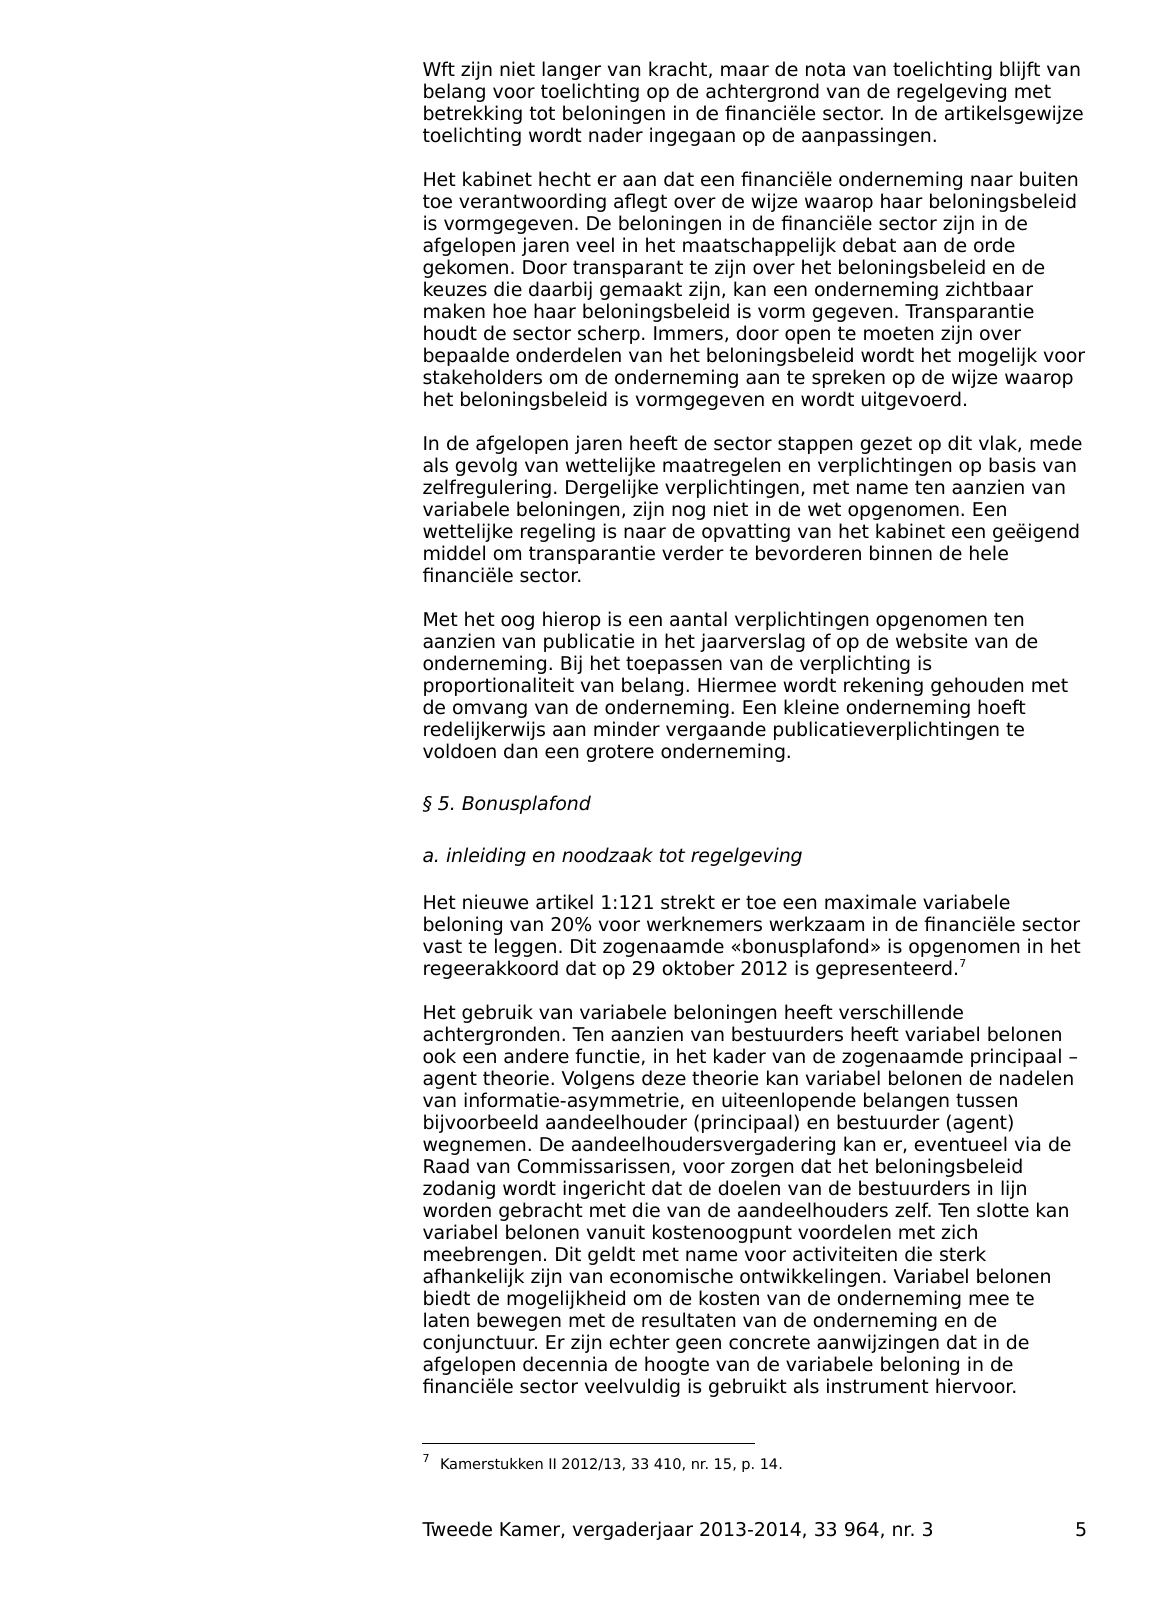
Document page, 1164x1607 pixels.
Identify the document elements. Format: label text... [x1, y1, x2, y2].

text In de afgelopen jaren heeft de sector stappen gezet op dit vlak, mede als gevolg van wettelijke maatregelen en verplichtingen op basis van zelfregulering. Dergelijke verplichtingen, met name ten aanzien van variabele beloningen, zijn nog niet in de wet opgenomen. Een wettelijke regeling is naar de opvatting van het kabinet een geëigend middel om transparantie verder te bevorderen binnen de hele financiële sector. [422, 433, 1087, 587]
text Kamerstukken II 2012/13, 33 410, nr. 15, p. 14. [422, 1452, 1087, 1474]
text Het gebruik van variabele beloningen heeft verschillende achtergronden. Ten aanzien van bestuurders heeft variabel belonen ook een andere functie, in het kader van de zogenaamde principaal – agent theorie. Volgens deze theorie kan variabel belonen de nadelen van informatie-asymmetrie, en uiteenlopende belangen tussen bijvoorbeeld aandeelhouder (principaal) en bestuurder (agent) wegnemen. De aandeelhoudersvergadering kan er, eventueel via de Raad van Commissarissen, voor zorgen dat het beloningsbeleid zodanig wordt ingericht dat de doelen van de bestuurders in lijn worden gebracht met die van de aandeelhouders zelf. Ten slotte kan variabel belonen vanuit kostenoogpunt voordelen met zich meebrengen. Dit geldt met name voor activiteiten die sterk afhankelijk zijn van economische ontwikkelingen. Variabel belonen biedt de mogelijkheid om de kosten van de onderneming mee te laten bewegen met de resultaten van de onderneming en de conjunctuur. Er zijn echter geen concrete aanwijzingen dat in de afgelopen decennia de hoogte van de variabele beloning in de financiële sector veelvuldig is gebruikt als instrument hiervoor. [422, 1002, 1087, 1398]
text Met het oog hierop is een aantal verplichtingen opgenomen ten aanzien van publicatie in het jaarverslag of op de website van de onderneming. Bij het toepassen van de verplichting is proportionaliteit van belang. Hiermee wordt rekening gehouden met de omvang van de onderneming. Een kleine onderneming hoeft redelijkerwijs aan minder vergaande publicatieverplichtingen te voldoen dan een grotere onderneming. [422, 609, 1087, 763]
subtitle § 5. Bonusplafond [422, 793, 1087, 815]
text Het nieuwe artikel 1:121 strekt er toe een maximale variabele beloning van 20% voor werknemers werkzaam in de financiële sector vast te leggen. Dit zogenaamde «bonusplafond» is opgenomen in het regeerakkoord dat op 29 oktober 2012 is gepresenteerd. [422, 892, 1087, 980]
text Wft zijn niet langer van kracht, maar de nota van toelichting blijft van belang voor toelichting op de achtergrond van de regelgeving met betrekking tot beloningen in de financiële sector. In de artikelsgewijze toelichting wordt nader ingegaan op de aanpassingen. [422, 59, 1087, 147]
subtitle a. inleiding en noodzaak tot regelgeving [422, 845, 1087, 867]
text Het kabinet hecht er aan dat een financiële onderneming naar buiten toe verantwoording aflegt over de wijze waarop haar beloningsbeleid is vormgegeven. De beloningen in de financiële sector zijn in de afgelopen jaren veel in het maatschappelijk debat aan de orde gekomen. Door transparant te zijn over het beloningsbeleid en de keuzes die daarbij gemaakt zijn, kan een onderneming zichtbaar maken hoe haar beloningsbeleid is vorm gegeven. Transparantie houdt de sector scherp. Immers, door open te moeten zijn over bepaalde onderdelen van het beloningsbeleid wordt het mogelijk voor stakeholders om de onderneming aan te spreken op de wijze waarop het beloningsbeleid is vormgegeven en wordt uitgevoerd. [422, 169, 1087, 411]
